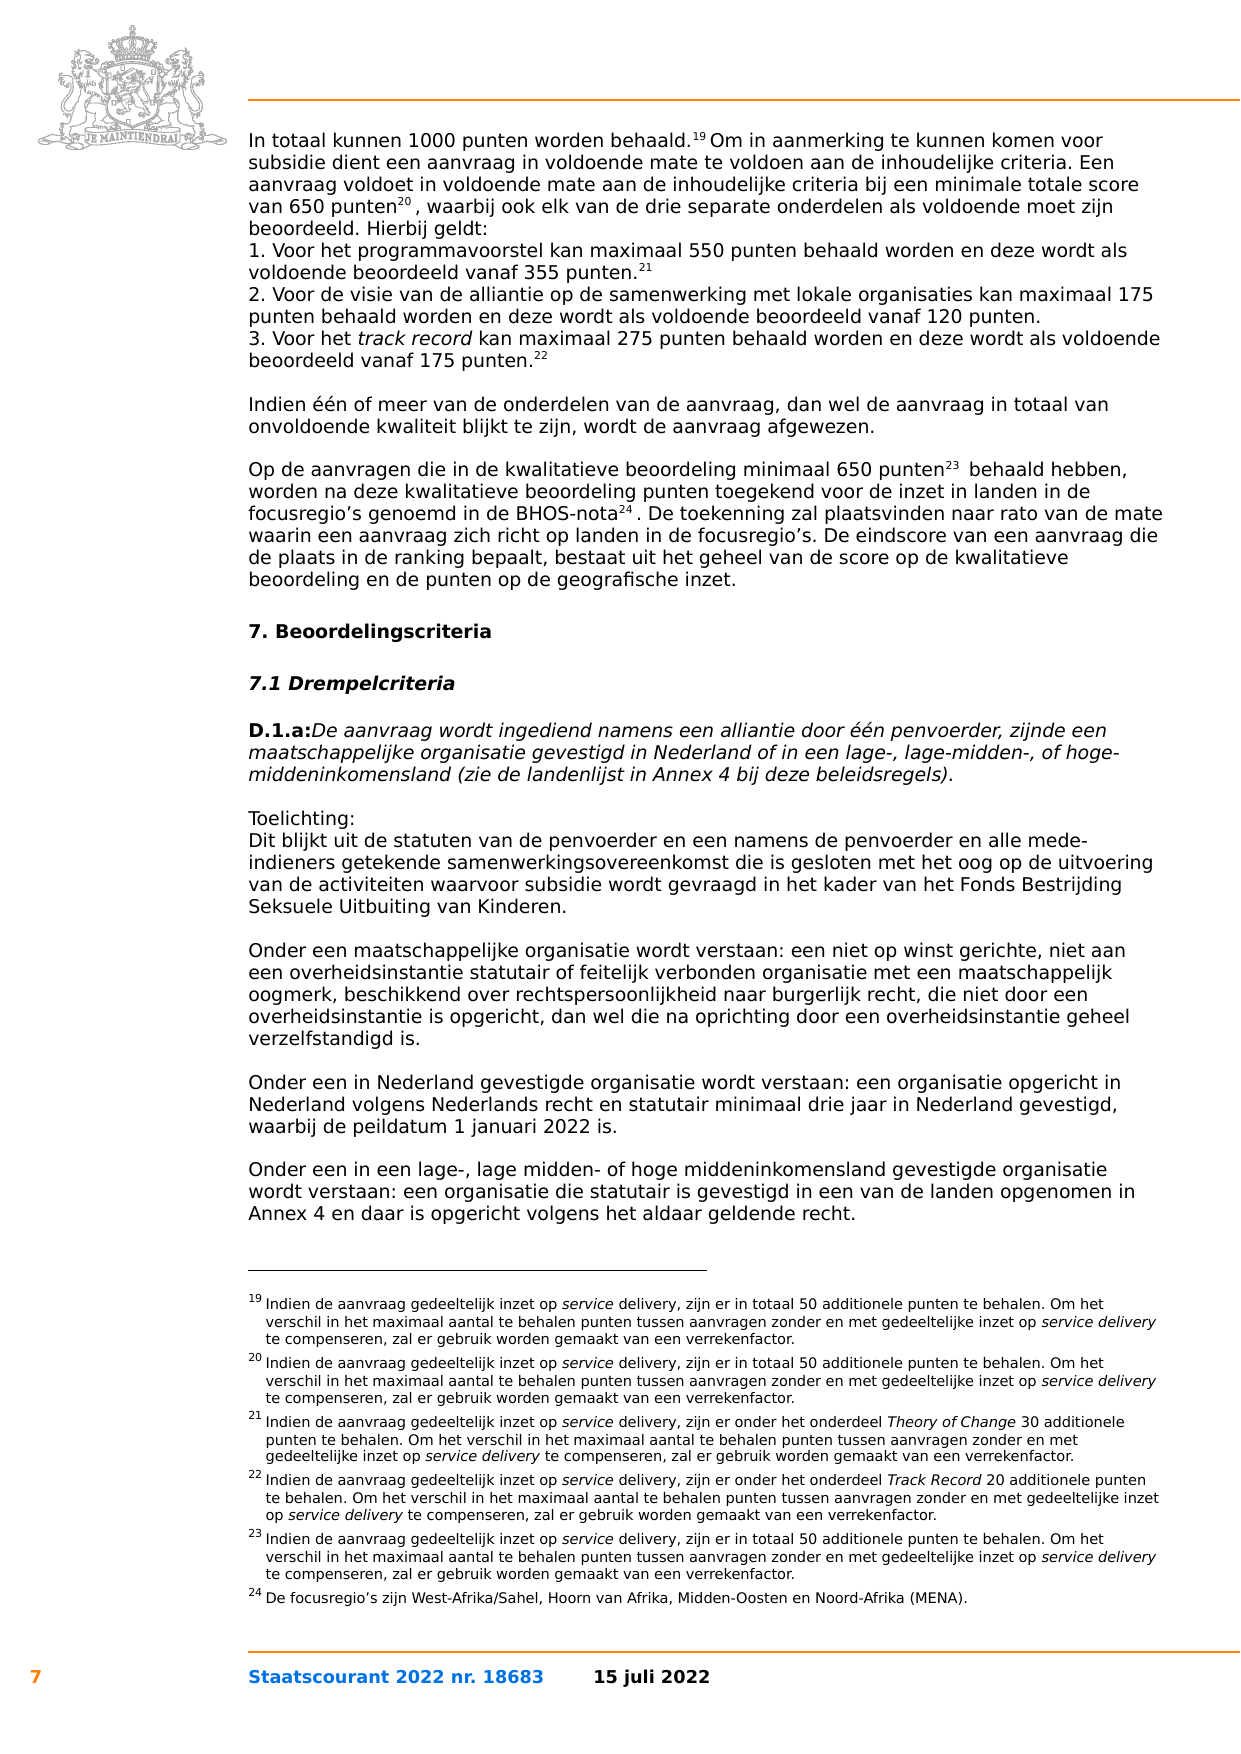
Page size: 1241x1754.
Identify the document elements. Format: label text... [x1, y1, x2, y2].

text Indien één of meer van de onderdelen van de aanvraag, dan wel de aanvraag in totaal van onvoldoende kwaliteit blijkt te zijn, wordt de aanvraag afgewezen. [248, 393, 1163, 437]
text Onder een in Nederland gevestigde organisatie wordt verstaan: een organisatie opgericht in Nederland volgens Nederlands recht en statutair minimaal drie jaar in Nederland gevestigd, waarbij de peildatum 1 januari 2022 is. [248, 1072, 1163, 1137]
text 2. Voor de visie van de alliantie op de samenwerking met lokale organisaties kan maximaal 175 punten behaald worden en deze wordt als voldoende beoordeeld vanaf 120 punten. [248, 284, 1163, 328]
text Toelichting: [248, 808, 1163, 830]
subtitle 7.1 Drempelcriteria [248, 673, 1163, 695]
text 3. Voor het track record kan maximaal 275 punten behaald worden en deze wordt als voldoende beoordeeld vanaf 175 punten. [248, 328, 1163, 372]
text Indien de aanvraag gedeeltelijk inzet op service delivery, zijn er in totaal 50 additionele punten te behalen. Om het verschil in het maximaal aantal te behalen punten tussen aanvragen zonder en met gedeeltelijke inzet op service delivery te compenseren, zal er gebruik worden gemaakt van een verrekenfactor. [248, 1292, 1163, 1348]
text Op de aanvragen die in de kwalitatieve beoordeling minimaal 650 punten behaald hebben, worden na deze kwalitatieve beoordeling punten toegekend voor de inzet in landen in de focusregio’s genoemd in de BHOS-nota. De toekenning zal plaatsvinden naar rato van de mate waarin een aanvraag zich richt op landen in de focusregio’s. De eindscore van een aanvraag die de plaats in de ranking bepaalt, bestaat uit het geheel van de score op de kwalitatieve beoordeling en de punten op de geografische inzet. [248, 459, 1163, 591]
subtitle 7. Beoordelingscriteria [248, 621, 1163, 643]
text De focusregio’s zijn West-Afrika/Sahel, Hoorn van Afrika, Midden-Oosten en Noord-Afrika (MENA). [248, 1586, 1163, 1608]
text Dit blijkt uit de statuten van de penvoerder en een namens de penvoerder en alle mede-indieners getekende samenwerkingsovereenkomst die is gesloten met het oog op de uitvoering van de activiteiten waarvoor subsidie wordt gevraagd in het kader van het Fonds Bestrijding Seksuele Uitbuiting van Kinderen. [248, 830, 1163, 918]
picture [38, 25, 227, 150]
text Onder een in een lage-, lage midden- of hoge middeninkomensland gevestigde organisatie wordt verstaan: een organisatie die statutair is gevestigd in een van de landen opgenomen in Annex 4 en daar is opgericht volgens het aldaar geldende recht. [248, 1159, 1163, 1225]
text 1. Voor het programmavoorstel kan maximaal 550 punten behaald worden en deze wordt als voldoende beoordeeld vanaf 355 punten. [248, 240, 1163, 284]
text D.1.a:De aanvraag wordt ingediend namens een alliantie door één penvoerder, zijnde een maatschappelijke organisatie gevestigd in Nederland of in een lage-, lage-midden-, of hoge-middeninkomensland (zie de landenlijst in Annex 4 bij deze beleidsregels). [248, 720, 1163, 786]
text Indien de aanvraag gedeeltelijk inzet op service delivery, zijn er in totaal 50 additionele punten te behalen. Om het verschil in het maximaal aantal te behalen punten tussen aanvragen zonder en met gedeeltelijke inzet op service delivery te compenseren, zal er gebruik worden gemaakt van een verrekenfactor. [248, 1351, 1163, 1407]
text In totaal kunnen 1000 punten worden behaald.Om in aanmerking te kunnen komen voor subsidie dient een aanvraag in voldoende mate te voldoen aan de inhoudelijke criteria. Een aanvraag voldoet in voldoende mate aan de inhoudelijke criteria bij een minimale totale score van 650 punten, waarbij ook elk van de drie separate onderdelen als voldoende moet zijn beoordeeld. Hierbij geldt: [248, 130, 1163, 240]
text Onder een maatschappelijke organisatie wordt verstaan: een niet op winst gerichte, niet aan een overheidsinstantie statutair of feitelijk verbonden organisatie met een maatschappelijk oogmerk, beschikkend over rechtspersoonlijkheid naar burgerlijk recht, die niet door een overheidsinstantie is opgericht, dan wel die na oprichting door een overheidsinstantie geheel verzelfstandigd is. [248, 940, 1163, 1050]
text Indien de aanvraag gedeeltelijk inzet op service delivery, zijn er in totaal 50 additionele punten te behalen. Om het verschil in het maximaal aantal te behalen punten tussen aanvragen zonder en met gedeeltelijke inzet op service delivery te compenseren, zal er gebruik worden gemaakt van een verrekenfactor. [248, 1527, 1163, 1583]
text Indien de aanvraag gedeeltelijk inzet op service delivery, zijn er onder het onderdeel Theory of Change 30 additionele punten te behalen. Om het verschil in het maximaal aantal te behalen punten tussen aanvragen zonder en met gedeeltelijke inzet op service delivery te compenseren, zal er gebruik worden gemaakt van een verrekenfactor. [248, 1409, 1163, 1465]
text Indien de aanvraag gedeeltelijk inzet op service delivery, zijn er onder het onderdeel Track Record 20 additionele punten te behalen. Om het verschil in het maximaal aantal te behalen punten tussen aanvragen zonder en met gedeeltelijke inzet op service delivery te compenseren, zal er gebruik worden gemaakt van een verrekenfactor. [248, 1468, 1163, 1524]
